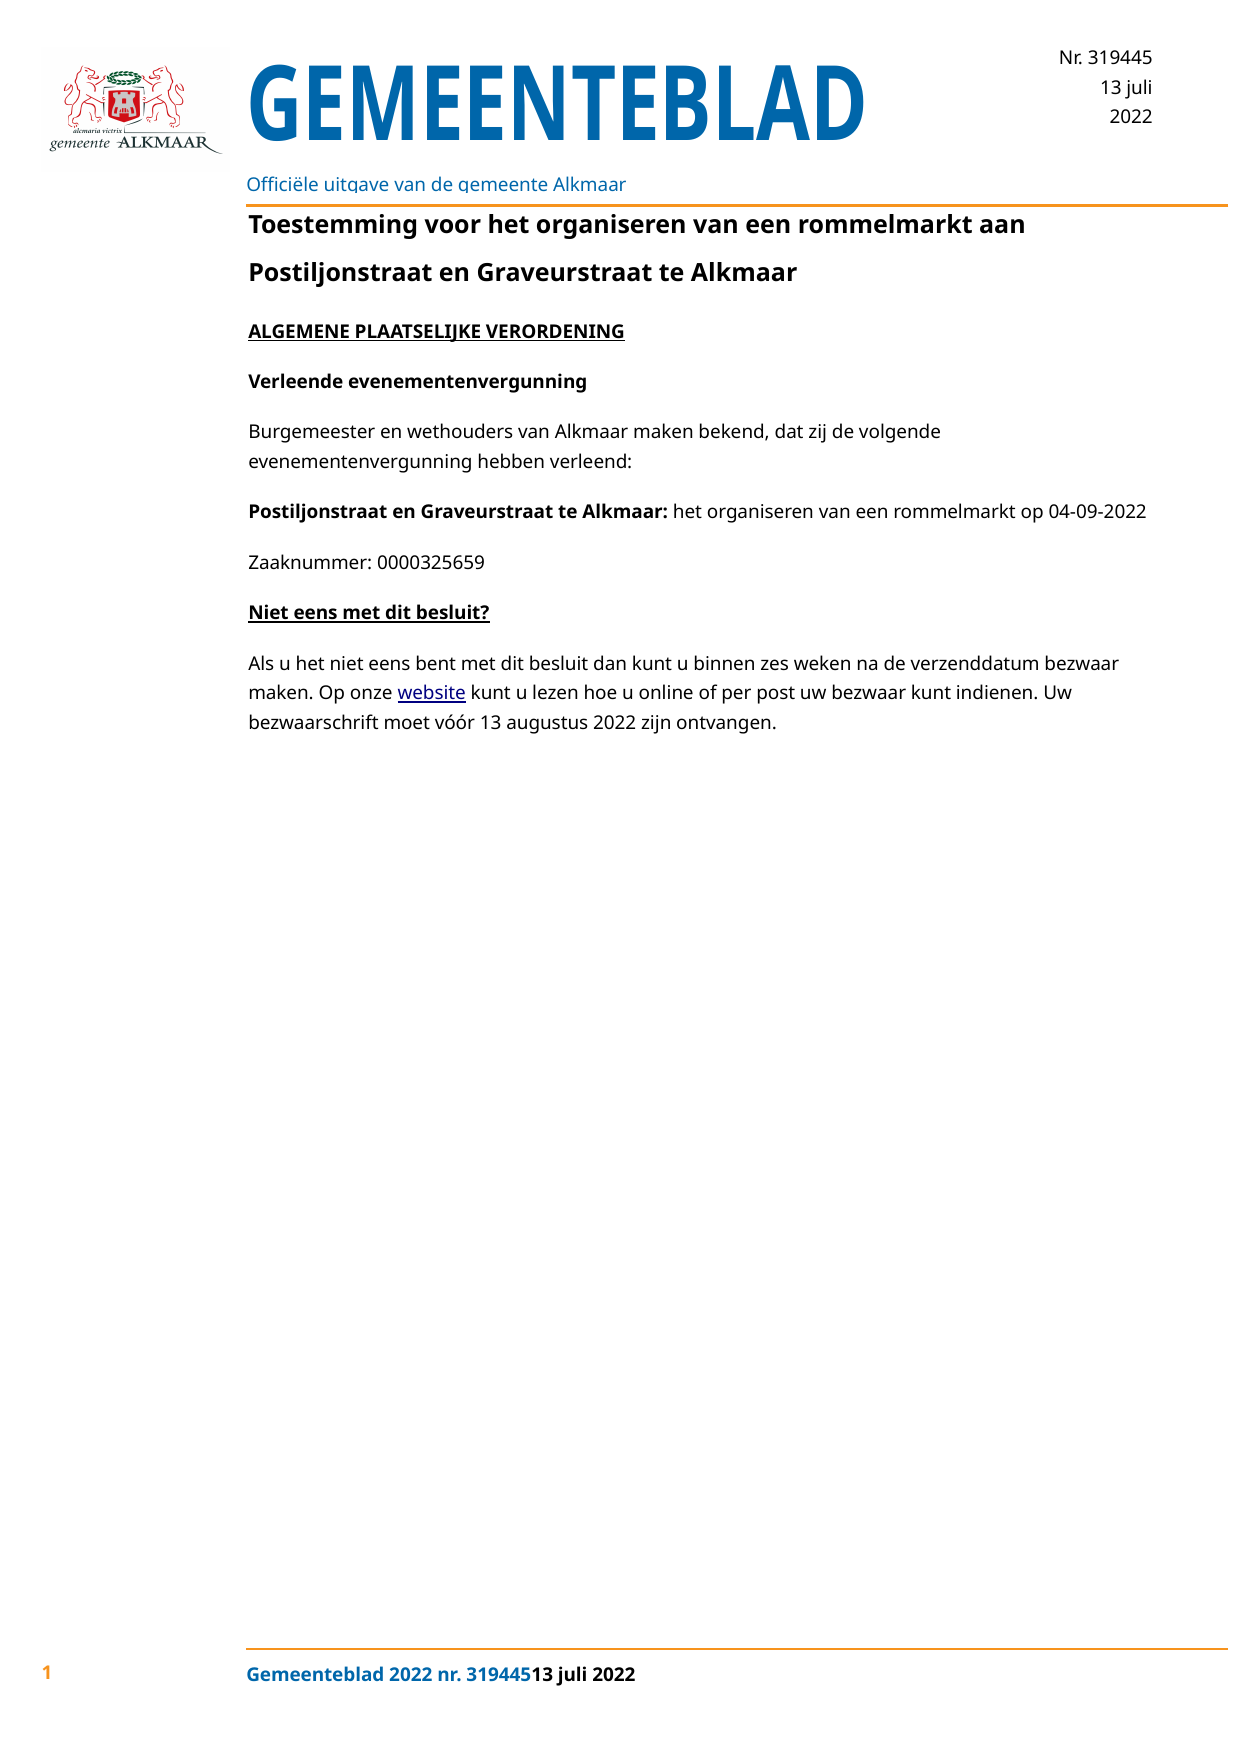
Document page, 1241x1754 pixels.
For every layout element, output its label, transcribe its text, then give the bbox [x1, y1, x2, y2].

text Als u het niet eens bent met dit besluit dan kunt u binnen zes weken na de verzenddatum bezwaar maken. Op onze website kunt u lezen hoe u online of per post uw bezwaar kunt indienen. Uw bezwaarschrift moet vóór 13 augustus 2022 zijn ontvangen. [248, 650, 1152, 735]
text Toestemming voor het organiseren van een rommelmarkt aan Postiljonstraat en Graveurstraat te Alkmaar [248, 207, 1152, 288]
text Postiljonstraat en Graveurstraat te Alkmaar: het organiseren van een rommelmarkt op 04-09-2022 [248, 499, 1152, 524]
text ALGEMENE PLAATSELIJKE VERORDENING [248, 318, 1152, 344]
text Zaaknummer: 0000325659 [248, 549, 1152, 575]
text Verleende evenementenvergunning [248, 368, 1152, 394]
picture [41, 47, 231, 172]
text Burgemeester en wethouders van Alkmaar maken bekend, dat zij de volgende evenementenvergunning hebben verleend: [248, 419, 1152, 474]
text Niet eens met dit besluit? [248, 599, 1152, 625]
